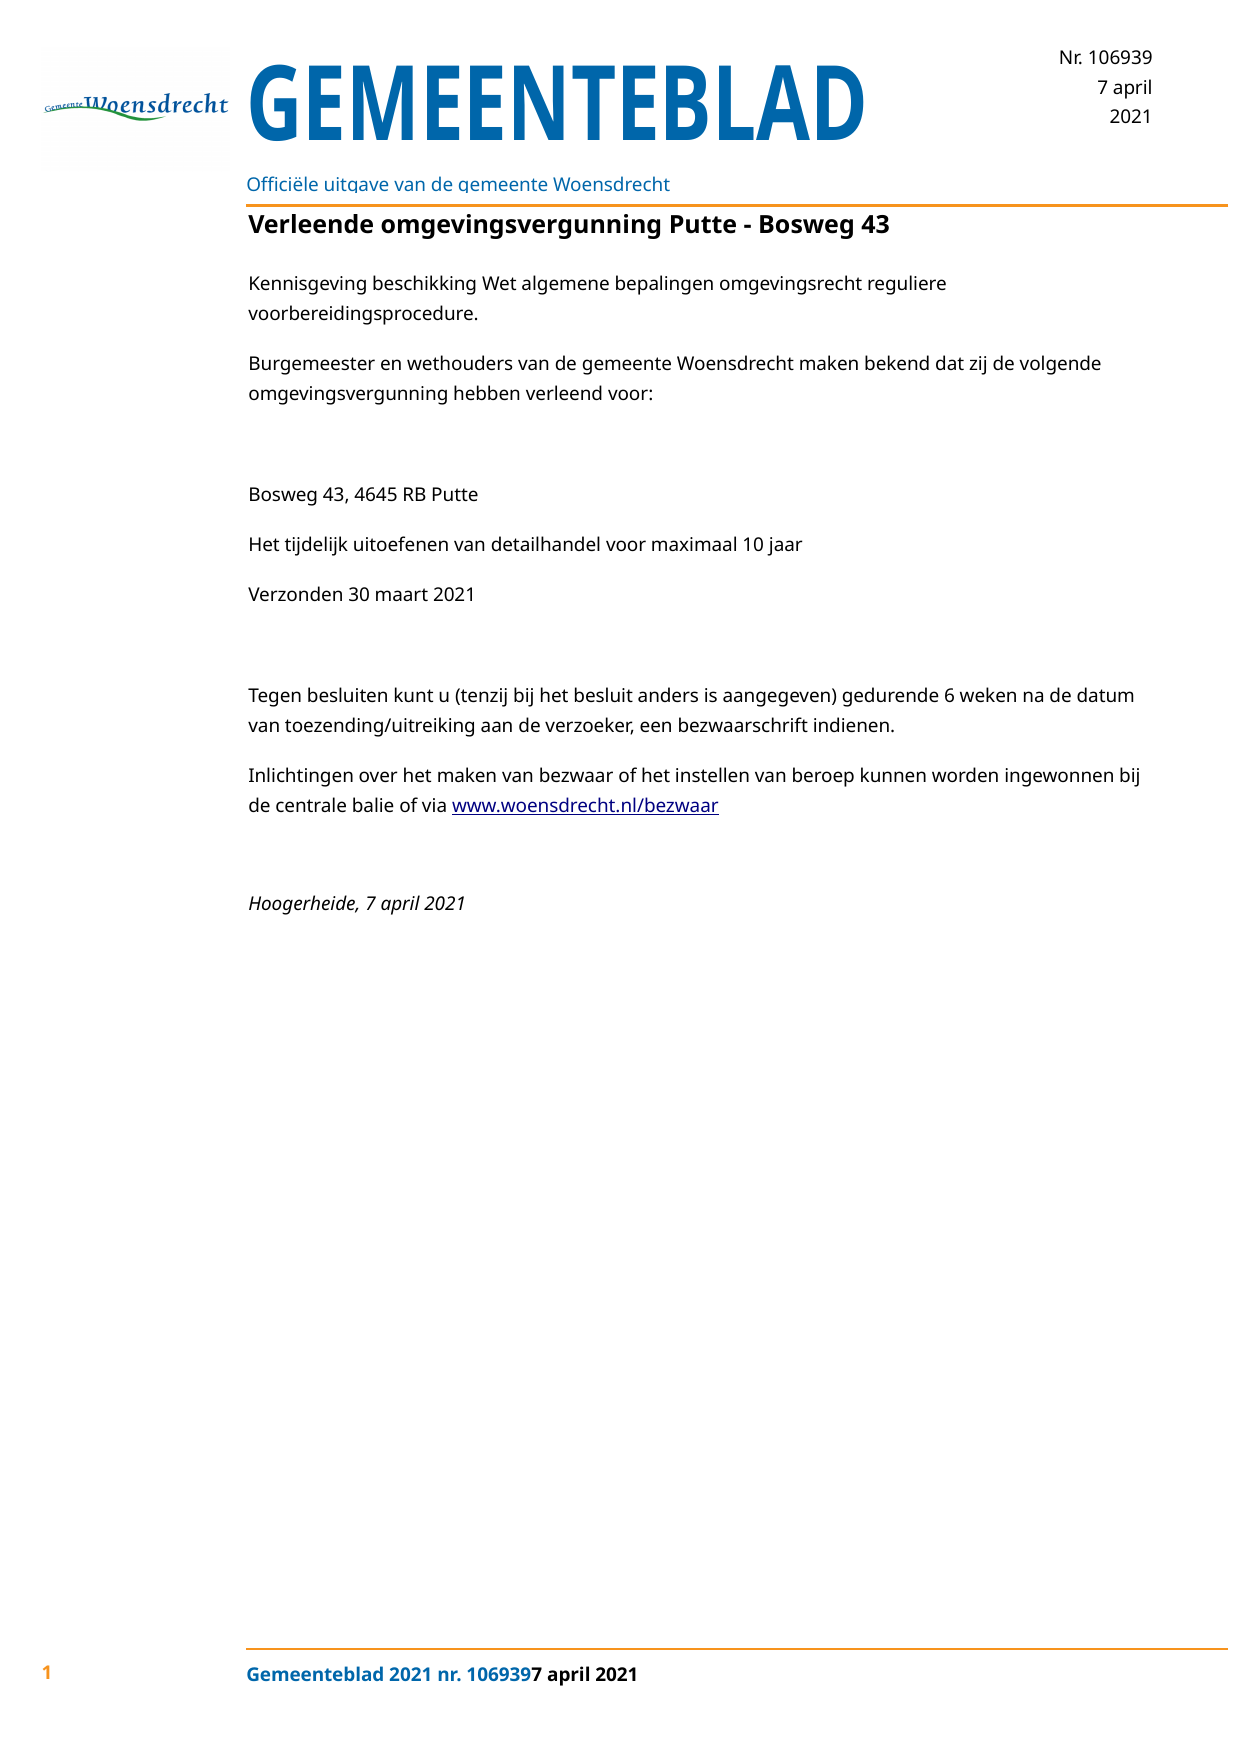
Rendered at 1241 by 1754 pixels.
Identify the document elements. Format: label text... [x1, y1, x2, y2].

text Verleende omgevingsvergunning Putte - Bosweg 43 [248, 207, 1152, 241]
text Tegen besluiten kunt u (tenzij bij het besluit anders is aangegeven) gedurende 6 weken na de datum van toezending/uitreiking aan de verzoeker, een bezwaarschrift indienen. [248, 682, 1152, 738]
text Kennisgeving beschikking Wet algemene bepalingen omgevingsrecht reguliere voorbereidingsprocedure. [248, 270, 1152, 326]
text Hoogerheide, 7 april 2021 [248, 890, 1152, 916]
text Verzonden 30 maart 2021 [248, 582, 1152, 607]
text Bosweg 43, 4645 RB Putte [248, 481, 1152, 506]
picture [41, 47, 231, 172]
text Het tijdelijk uitoefenen van detailhandel voor maximaal 10 jaar [248, 531, 1152, 557]
text Inlichtingen over het maken van bezwaar of het instellen van beroep kunnen worden ingewonnen bij de centrale balie of via www.woensdrecht.nl/bezwaar [248, 762, 1152, 818]
text Burgemeester en wethouders van de gemeente Woensdrecht maken bekend dat zij de volgende omgevingsvergunning hebben verleend voor: [248, 350, 1152, 406]
